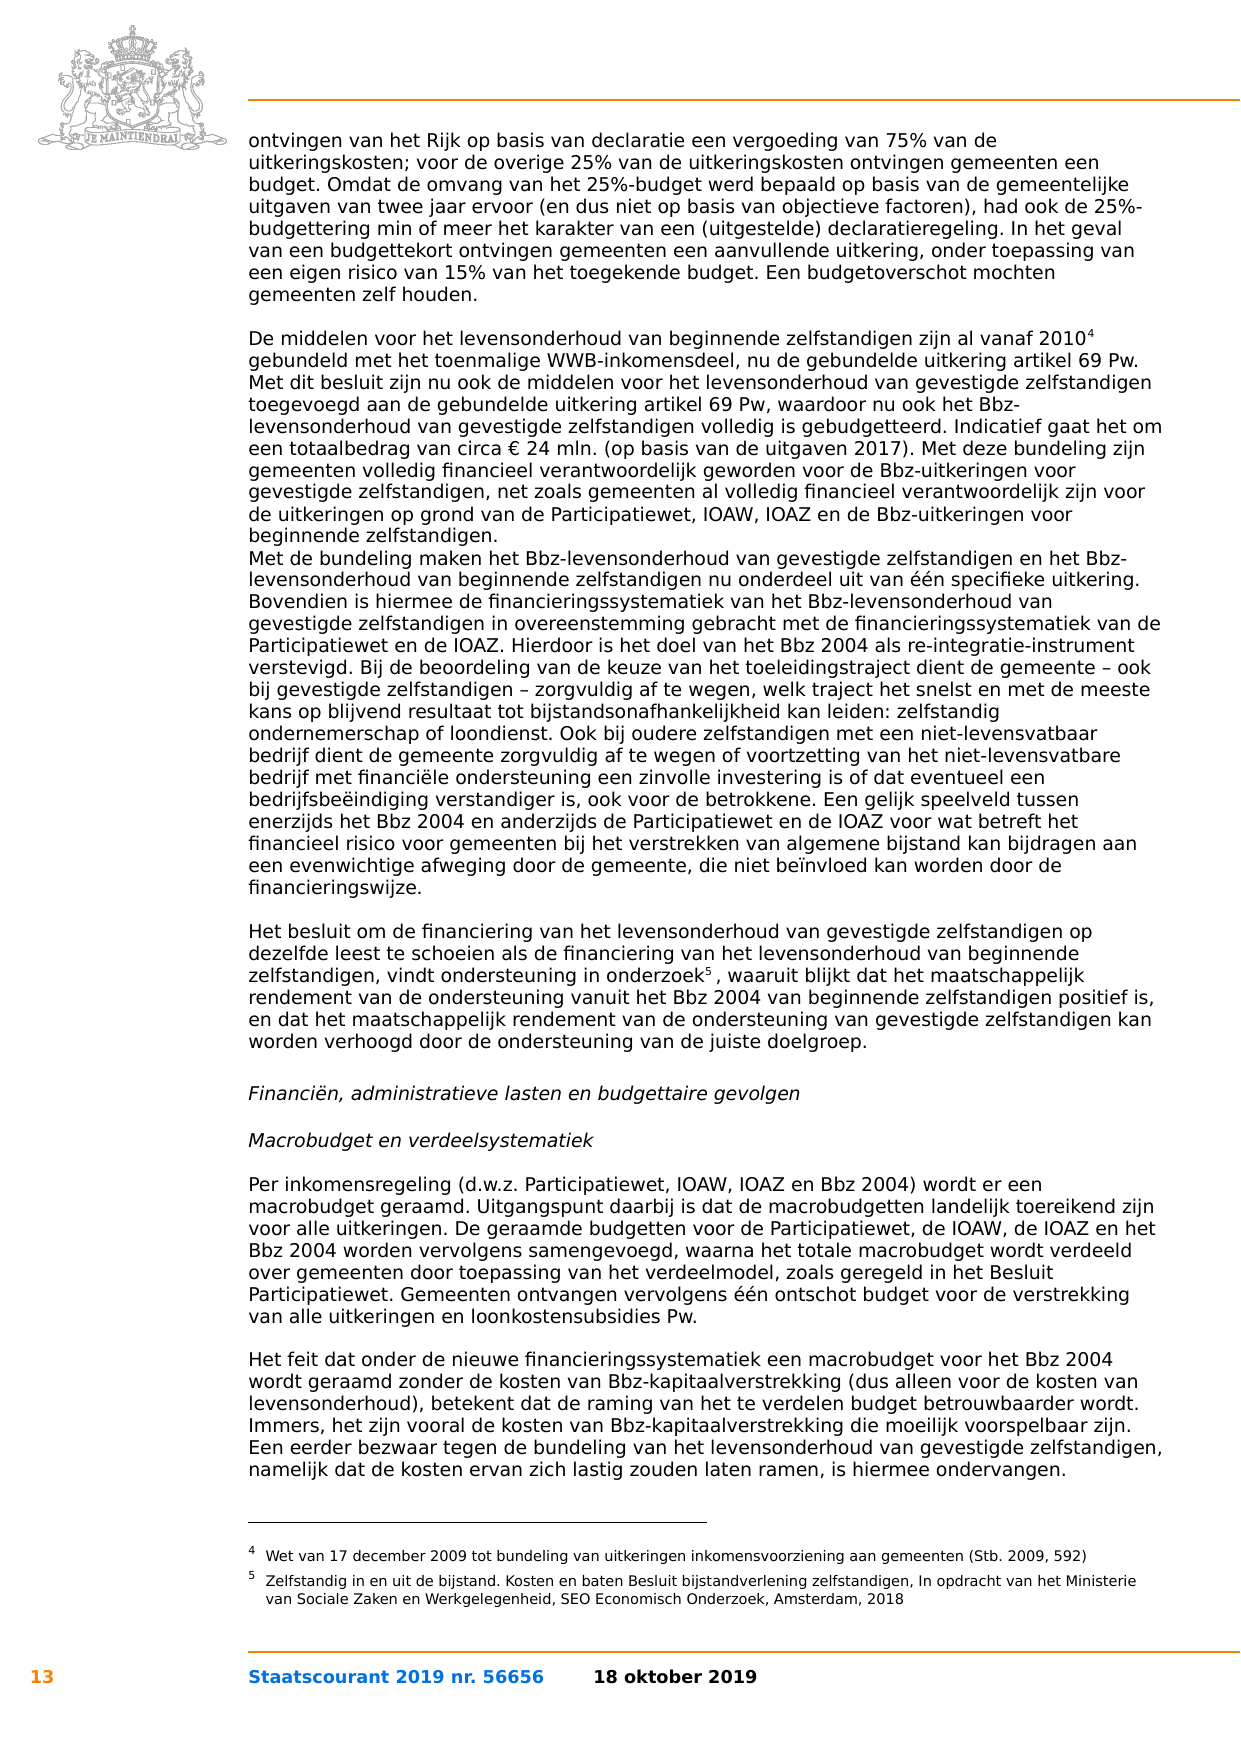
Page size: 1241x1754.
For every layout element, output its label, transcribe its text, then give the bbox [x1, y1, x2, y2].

subtitle Financiën, administratieve lasten en budgettaire gevolgen [248, 1083, 1163, 1105]
text Met de bundeling maken het Bbz-levensonderhoud van gevestigde zelfstandigen en het Bbz-levensonderhoud van beginnende zelfstandigen nu onderdeel uit van één specifieke uitkering. Bovendien is hiermee de financieringssystematiek van het Bbz-levensonderhoud van gevestigde zelfstandigen in overeenstemming gebracht met de financieringssystematiek van de Participatiewet en de IOAZ. Hierdoor is het doel van het Bbz 2004 als re-integratie-instrument verstevigd. Bij de beoordeling van de keuze van het toeleidingstraject dient de gemeente – ook bij gevestigde zelfstandigen – zorgvuldig af te wegen, welk traject het snelst en met de meeste kans op blijvend resultaat tot bijstandsonafhankelijkheid kan leiden: zelfstandig ondernemerschap of loondienst. Ook bij oudere zelfstandigen met een niet-levensvatbaar bedrijf dient de gemeente zorgvuldig af te wegen of voortzetting van het niet-levensvatbare bedrijf met financiële ondersteuning een zinvolle investering is of dat eventueel een bedrijfsbeëindiging verstandiger is, ook voor de betrokkene. Een gelijk speelveld tussen enerzijds het Bbz 2004 en anderzijds de Participatiewet en de IOAZ voor wat betreft het financieel risico voor gemeenten bij het verstrekken van algemene bijstand kan bijdragen aan een evenwichtige afweging door de gemeente, die niet beïnvloed kan worden door de financieringswijze. [248, 547, 1163, 899]
picture [38, 25, 227, 150]
text Het besluit om de financiering van het levensonderhoud van gevestigde zelfstandigen op dezelfde leest te schoeien als de financiering van het levensonderhoud van beginnende zelfstandigen, vindt ondersteuning in onderzoek, waaruit blijkt dat het maatschappelijk rendement van de ondersteuning vanuit het Bbz 2004 van beginnende zelfstandigen positief is, en dat het maatschappelijk rendement van de ondersteuning van gevestigde zelfstandigen kan worden verhoogd door de ondersteuning van de juiste doelgroep. [248, 921, 1163, 1053]
subtitle Macrobudget en verdeelsystematiek [248, 1130, 1163, 1152]
text De middelen voor het levensonderhoud van beginnende zelfstandigen zijn al vanaf 2010 gebundeld met het toenmalige WWB-inkomensdeel, nu de gebundelde uitkering artikel 69 Pw. Met dit besluit zijn nu ook de middelen voor het levensonderhoud van gevestigde zelfstandigen toegevoegd aan de gebundelde uitkering artikel 69 Pw, waardoor nu ook het Bbz-levensonderhoud van gevestigde zelfstandigen volledig is gebudgetteerd. Indicatief gaat het om een totaalbedrag van circa € 24 mln. (op basis van de uitgaven 2017). Met deze bundeling zijn gemeenten volledig financieel verantwoordelijk geworden voor de Bbz-uitkeringen voor gevestigde zelfstandigen, net zoals gemeenten al volledig financieel verantwoordelijk zijn voor de uitkeringen op grond van de Participatiewet, IOAW, IOAZ en de Bbz-uitkeringen voor beginnende zelfstandigen. [248, 328, 1163, 547]
text Wet van 17 december 2009 tot bundeling van uitkeringen inkomensvoorziening aan gemeenten (Stb. 2009, 592) [248, 1544, 1163, 1566]
text Het feit dat onder de nieuwe financieringssystematiek een macrobudget voor het Bbz 2004 wordt geraamd zonder de kosten van Bbz-kapitaalverstrekking (dus alleen voor de kosten van levensonderhoud), betekent dat de raming van het te verdelen budget betrouwbaarder wordt. Immers, het zijn vooral de kosten van Bbz-kapitaalverstrekking die moeilijk voorspelbaar zijn. Een eerder bezwaar tegen de bundeling van het levensonderhoud van gevestigde zelfstandigen, namelijk dat de kosten ervan zich lastig zouden laten ramen, is hiermee ondervangen. [248, 1349, 1163, 1481]
text ontvingen van het Rijk op basis van declaratie een vergoeding van 75% van de uitkeringskosten; voor de overige 25% van de uitkeringskosten ontvingen gemeenten een budget. Omdat de omvang van het 25%-budget werd bepaald op basis van de gemeentelijke uitgaven van twee jaar ervoor (en dus niet op basis van objectieve factoren), had ook de 25%-budgettering min of meer het karakter van een (uitgestelde) declaratieregeling. In het geval van een budgettekort ontvingen gemeenten een aanvullende uitkering, onder toepassing van een eigen risico van 15% van het toegekende budget. Een budgetoverschot mochten gemeenten zelf houden. [248, 130, 1163, 306]
text Zelfstandig in en uit de bijstand. Kosten en baten Besluit bijstandverlening zelfstandigen, In opdracht van het Ministerie van Sociale Zaken en Werkgelegenheid, SEO Economisch Onderzoek, Amsterdam, 2018 [248, 1569, 1163, 1608]
text Per inkomensregeling (d.w.z. Participatiewet, IOAW, IOAZ en Bbz 2004) wordt er een macrobudget geraamd. Uitgangspunt daarbij is dat de macrobudgetten landelijk toereikend zijn voor alle uitkeringen. De geraamde budgetten voor de Participatiewet, de IOAW, de IOAZ en het Bbz 2004 worden vervolgens samengevoegd, waarna het totale macrobudget wordt verdeeld over gemeenten door toepassing van het verdeelmodel, zoals geregeld in het Besluit Participatiewet. Gemeenten ontvangen vervolgens één ontschot budget voor de verstrekking van alle uitkeringen en loonkostensubsidies Pw. [248, 1174, 1163, 1327]
